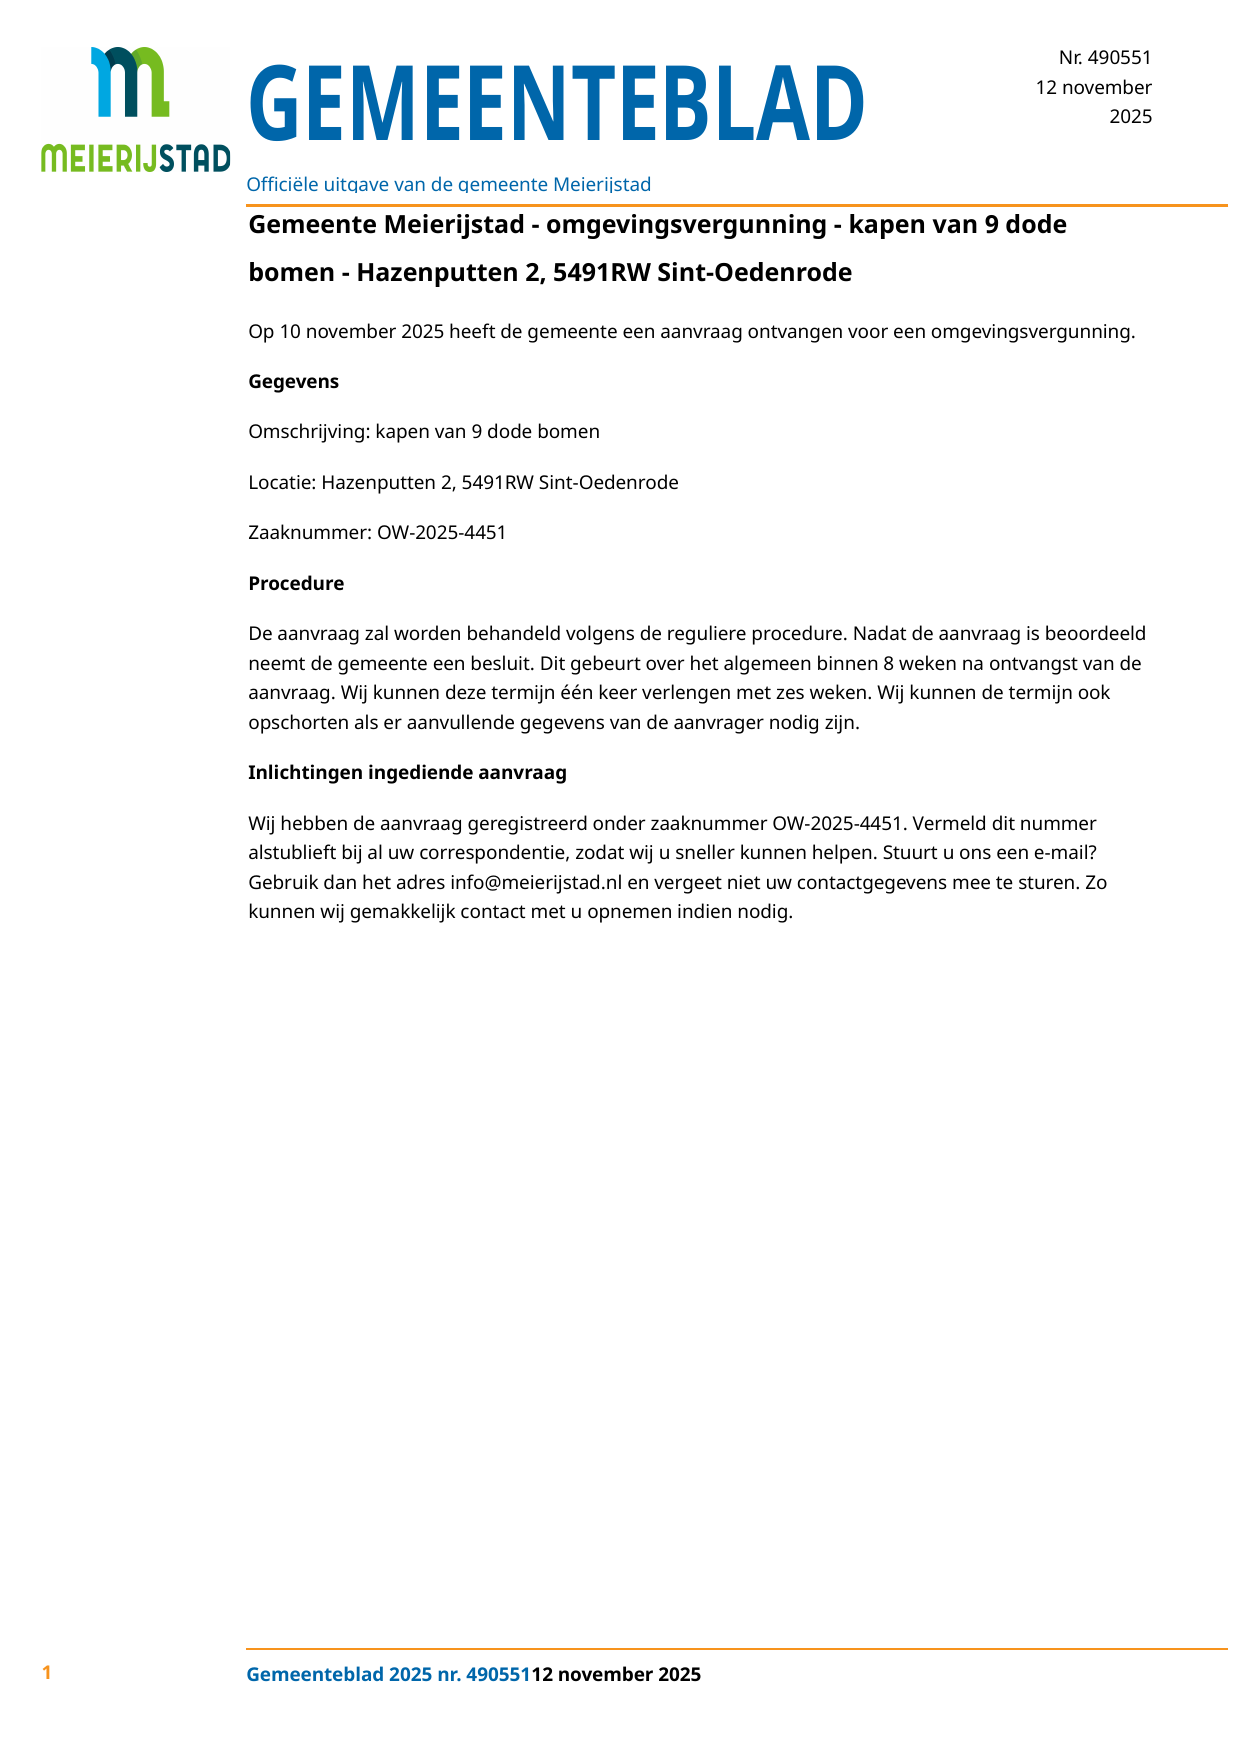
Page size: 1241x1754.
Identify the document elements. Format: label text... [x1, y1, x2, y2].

text Inlichtingen ingediende aanvraag [248, 759, 1152, 785]
text Gemeente Meierijstad - omgevingsvergunning - kapen van 9 dode bomen - Hazenputten 2, 5491RW Sint-Oedenrode [248, 207, 1152, 288]
text Op 10 november 2025 heeft de gemeente een aanvraag ontvangen voor een omgevingsvergunning. [248, 318, 1152, 344]
text Procedure [248, 570, 1152, 596]
text De aanvraag zal worden behandeld volgens de reguliere procedure. Nadat de aanvraag is beoordeeld neemt de gemeente een besluit. Dit gebeurt over het algemeen binnen 8 weken na ontvangst van de aanvraag. Wij kunnen deze termijn één keer verlengen met zes weken. Wij kunnen de termijn ook opschorten als er aanvullende gegevens van de aanvrager nodig zijn. [248, 620, 1152, 735]
text Wij hebben de aanvraag geregistreerd onder zaaknummer OW-2025-4451. Vermeld dit nummer alstublieft bij al uw correspondentie, zodat wij u sneller kunnen helpen. Stuurt u ons een e-mail? Gebruik dan het adres info@meierijstad.nl en vergeet niet uw contactgegevens mee te sturen. Zo kunnen wij gemakkelijk contact met u opnemen indien nodig. [248, 810, 1152, 924]
text Zaaknummer: OW-2025-4451 [248, 519, 1152, 545]
text Omschrijving: kapen van 9 dode bomen [248, 419, 1152, 444]
text Gegevens [248, 368, 1152, 394]
picture [41, 47, 231, 172]
text Locatie: Hazenputten 2, 5491RW Sint-Oedenrode [248, 469, 1152, 495]
